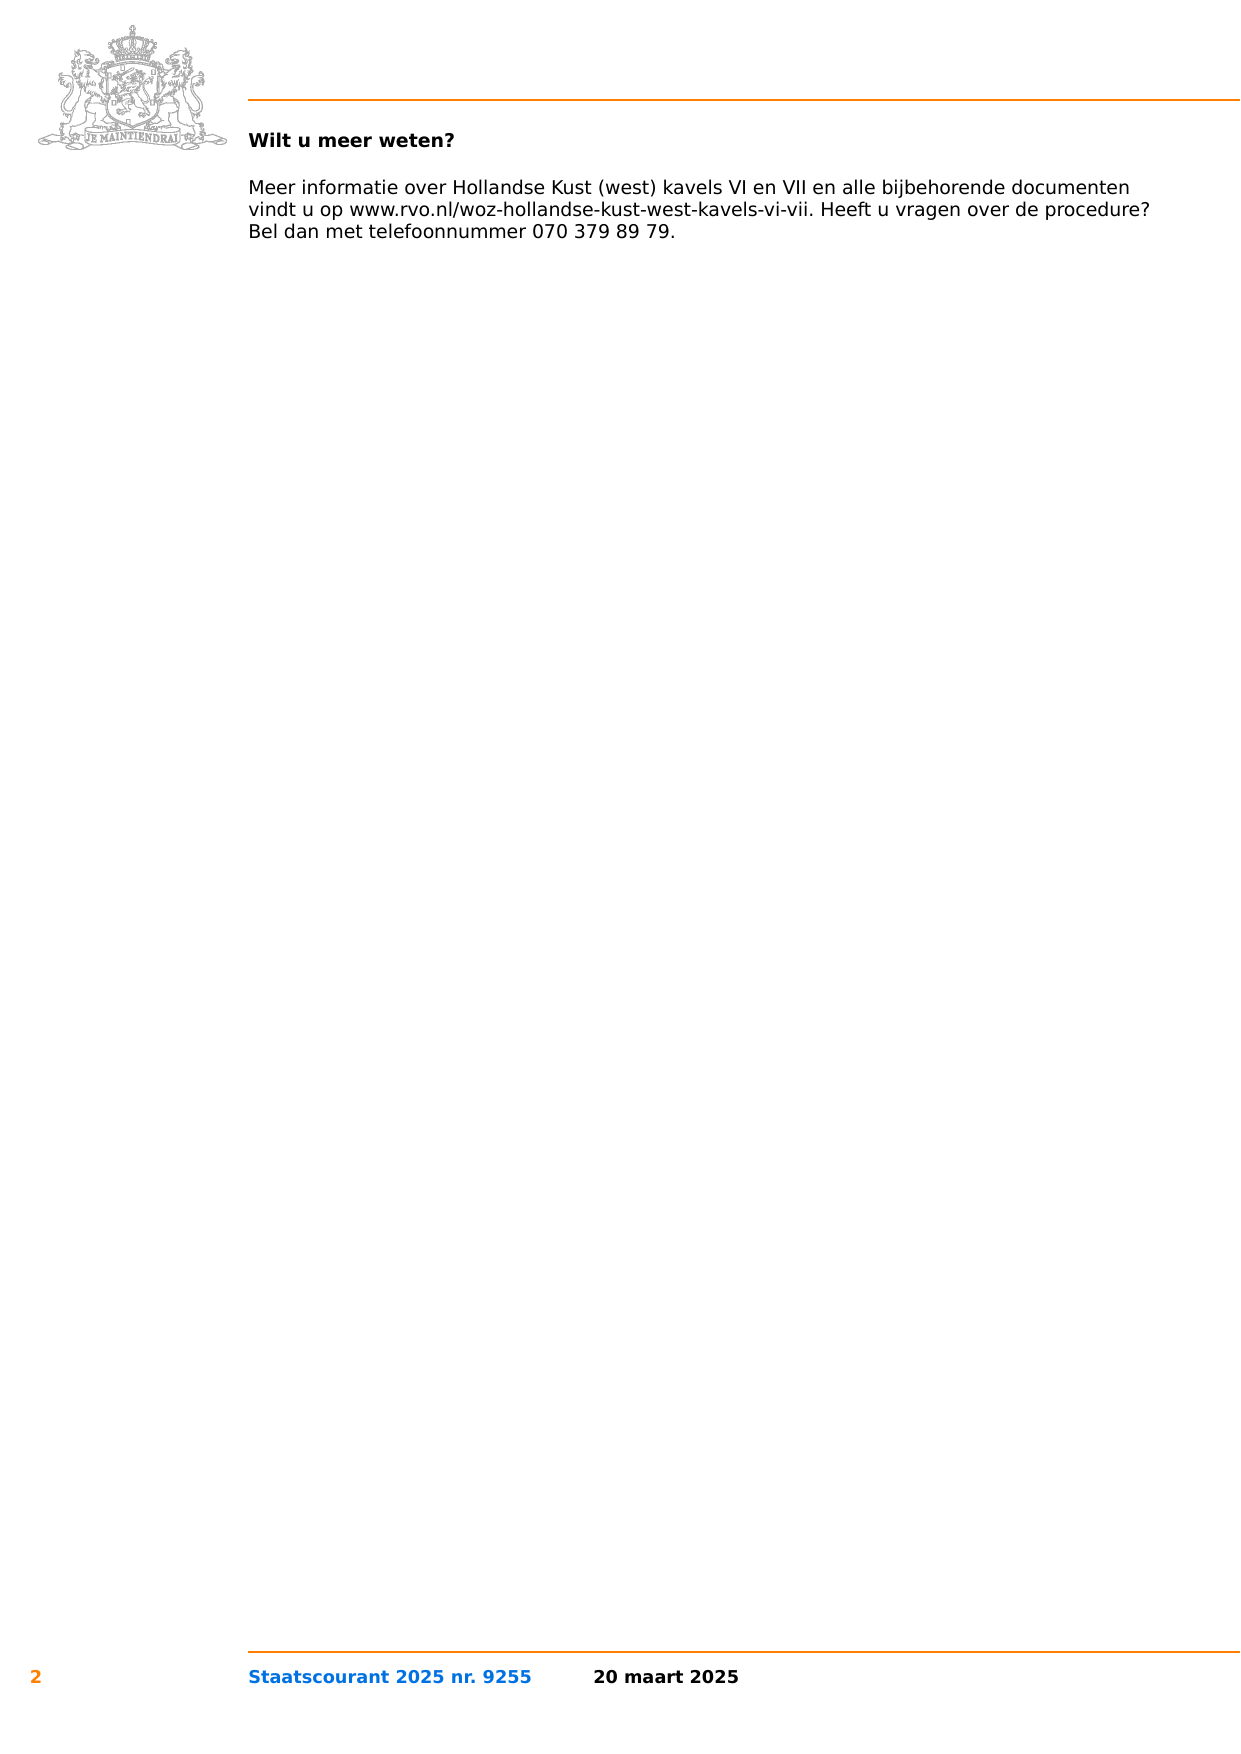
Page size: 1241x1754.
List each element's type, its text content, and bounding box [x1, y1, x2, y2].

picture [38, 25, 227, 150]
text Meer informatie over Hollandse Kust (west) kavels VI en VII en alle bijbehorende documenten vindt u op www.rvo.nl/woz-hollandse-kust-west-kavels-vi-vii. Heeft u vragen over de procedure? Bel dan met telefoonnummer 070 379 89 79. [248, 177, 1163, 243]
subtitle Wilt u meer weten? [248, 130, 1163, 152]
